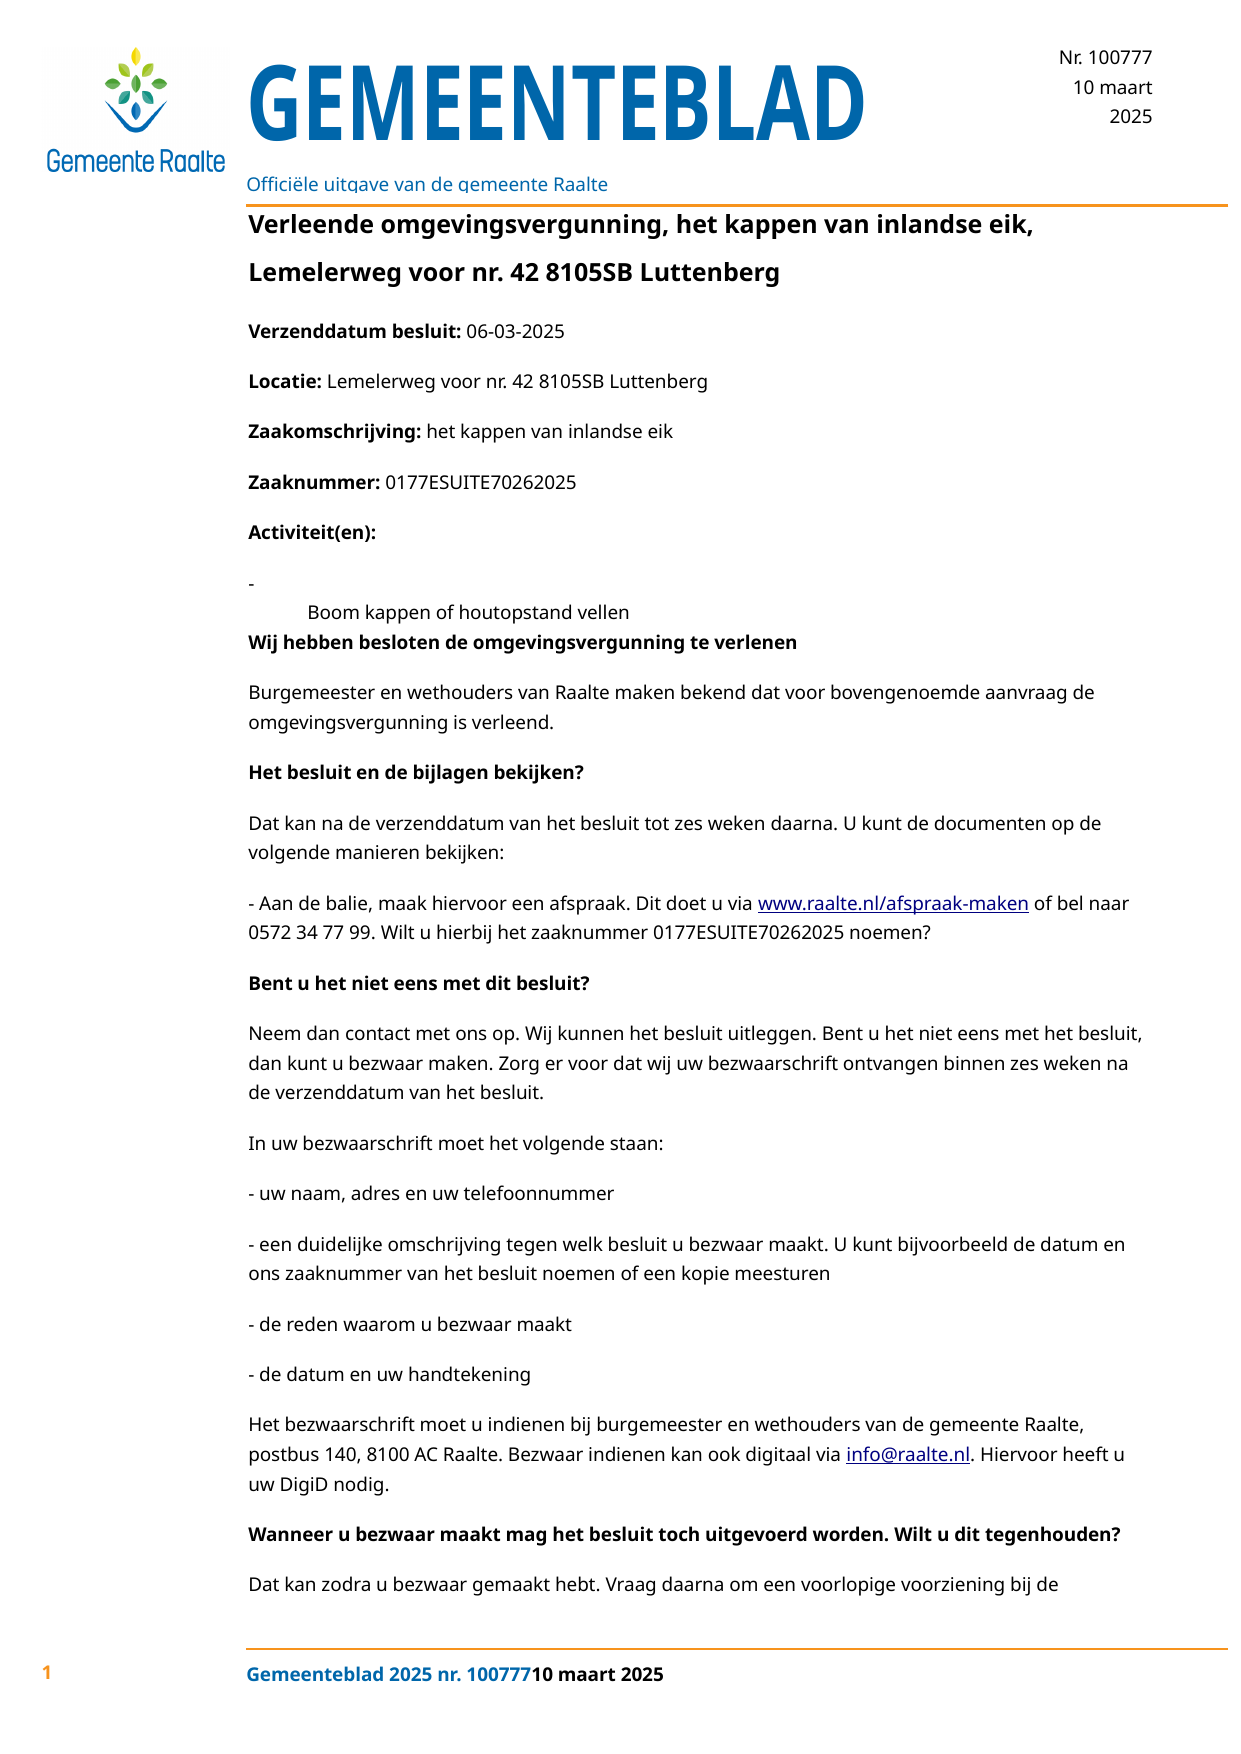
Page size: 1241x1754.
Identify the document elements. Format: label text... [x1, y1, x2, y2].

text - de reden waarom u bezwaar maakt [248, 1311, 1152, 1337]
text Dat kan na de verzenddatum van het besluit tot zes weken daarna. U kunt de documenten op de volgende manieren bekijken: [248, 810, 1152, 865]
text Wanneer u bezwaar maakt mag het besluit toch uitgevoerd worden. Wilt u dit tegenhouden? [248, 1521, 1152, 1547]
text In uw bezwaarschrift moet het volgende staan: [248, 1130, 1152, 1156]
list Boom kappen of houtopstand vellen [248, 599, 1152, 625]
text - uw naam, adres en uw telefoonnummer [248, 1180, 1152, 1206]
text - een duidelijke omschrijving tegen welk besluit u bezwaar maakt. U kunt bijvoorbeeld de datum en ons zaaknummer van het besluit noemen of een kopie meesturen [248, 1231, 1152, 1286]
text Verzenddatum besluit: 06-03-2025 [248, 318, 1152, 344]
text Wij hebben besloten de omgevingsvergunning te verlenen [248, 629, 1152, 655]
text - de datum en uw handtekening [248, 1361, 1152, 1387]
text Verleende omgevingsvergunning, het kappen van inlandse eik, Lemelerweg voor nr. 42 8105SB Luttenberg [248, 207, 1152, 288]
text Het bezwaarschrift moet u indienen bij burgemeester en wethouders van de gemeente Raalte, postbus 140, 8100 AC Raalte. Bezwaar indienen kan ook digitaal via info@raalte.nl. Hiervoor heeft u uw DigiD nodig. [248, 1412, 1152, 1497]
picture [41, 47, 231, 172]
text Burgemeester en wethouders van Raalte maken bekend dat voor bovengenoemde aanvraag de omgevingsvergunning is verleend. [248, 679, 1152, 735]
text Locatie: Lemelerweg voor nr. 42 8105SB Luttenberg [248, 368, 1152, 394]
text Activiteit(en): [248, 519, 1152, 545]
text - Aan de balie, maak hiervoor een afspraak. Dit doet u via www.raalte.nl/afspraak-maken of bel naar 0572 34 77 99. Wilt u hierbij het zaaknummer 0177ESUITE70262025 noemen? [248, 890, 1152, 945]
text Zaaknummer: 0177ESUITE70262025 [248, 469, 1152, 495]
text Bent u het niet eens met dit besluit? [248, 970, 1152, 996]
text Neem dan contact met ons op. Wij kunnen het besluit uitleggen. Bent u het niet eens met het besluit, dan kunt u bezwaar maken. Zorg er voor dat wij uw bezwaarschrift ontvangen binnen zes weken na de verzenddatum van het besluit. [248, 1020, 1152, 1105]
text Dat kan zodra u bezwaar gemaakt hebt. Vraag daarna om een voorlopige voorziening bij de [248, 1572, 1152, 1597]
text Het besluit en de bijlagen bekijken? [248, 759, 1152, 785]
text Zaakomschrijving: het kappen van inlandse eik [248, 419, 1152, 444]
